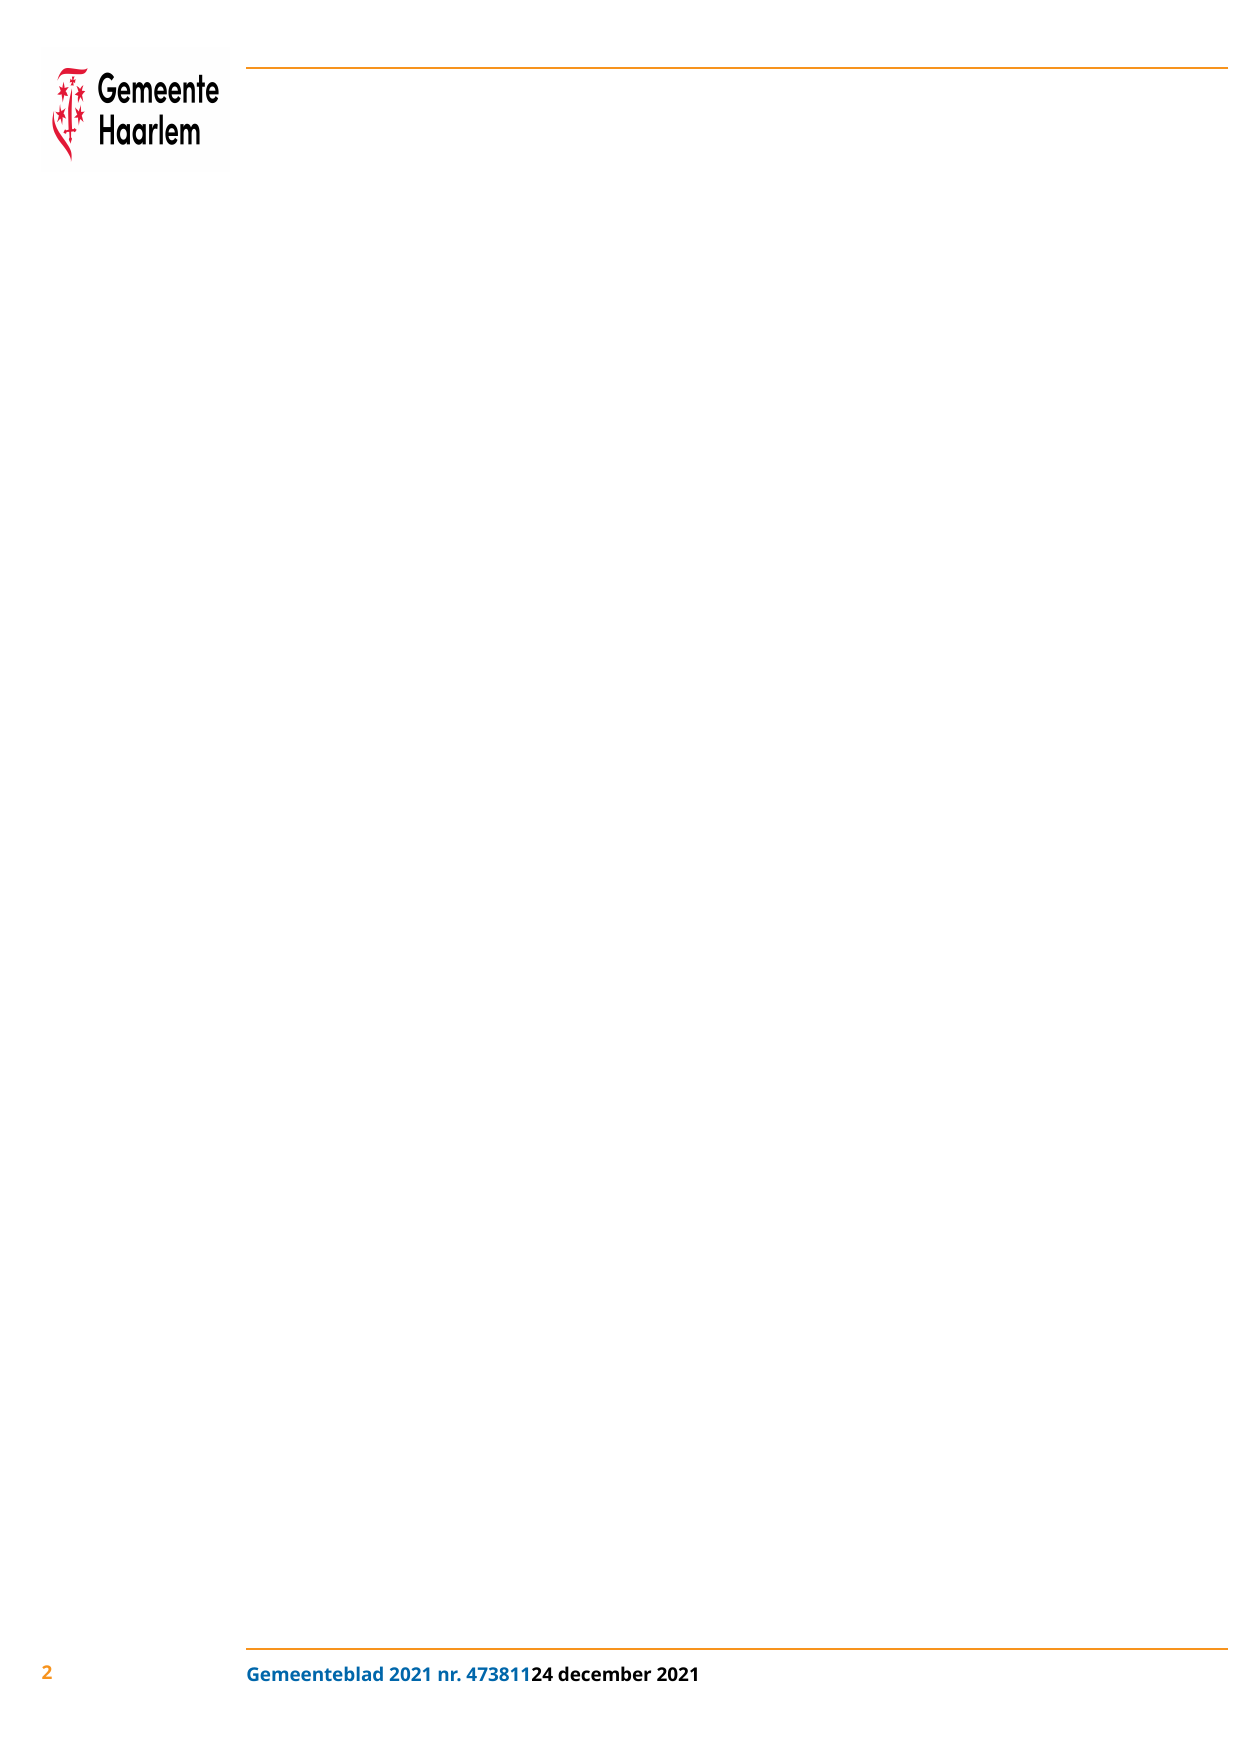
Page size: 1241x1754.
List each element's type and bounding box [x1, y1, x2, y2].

picture [41, 47, 231, 172]
